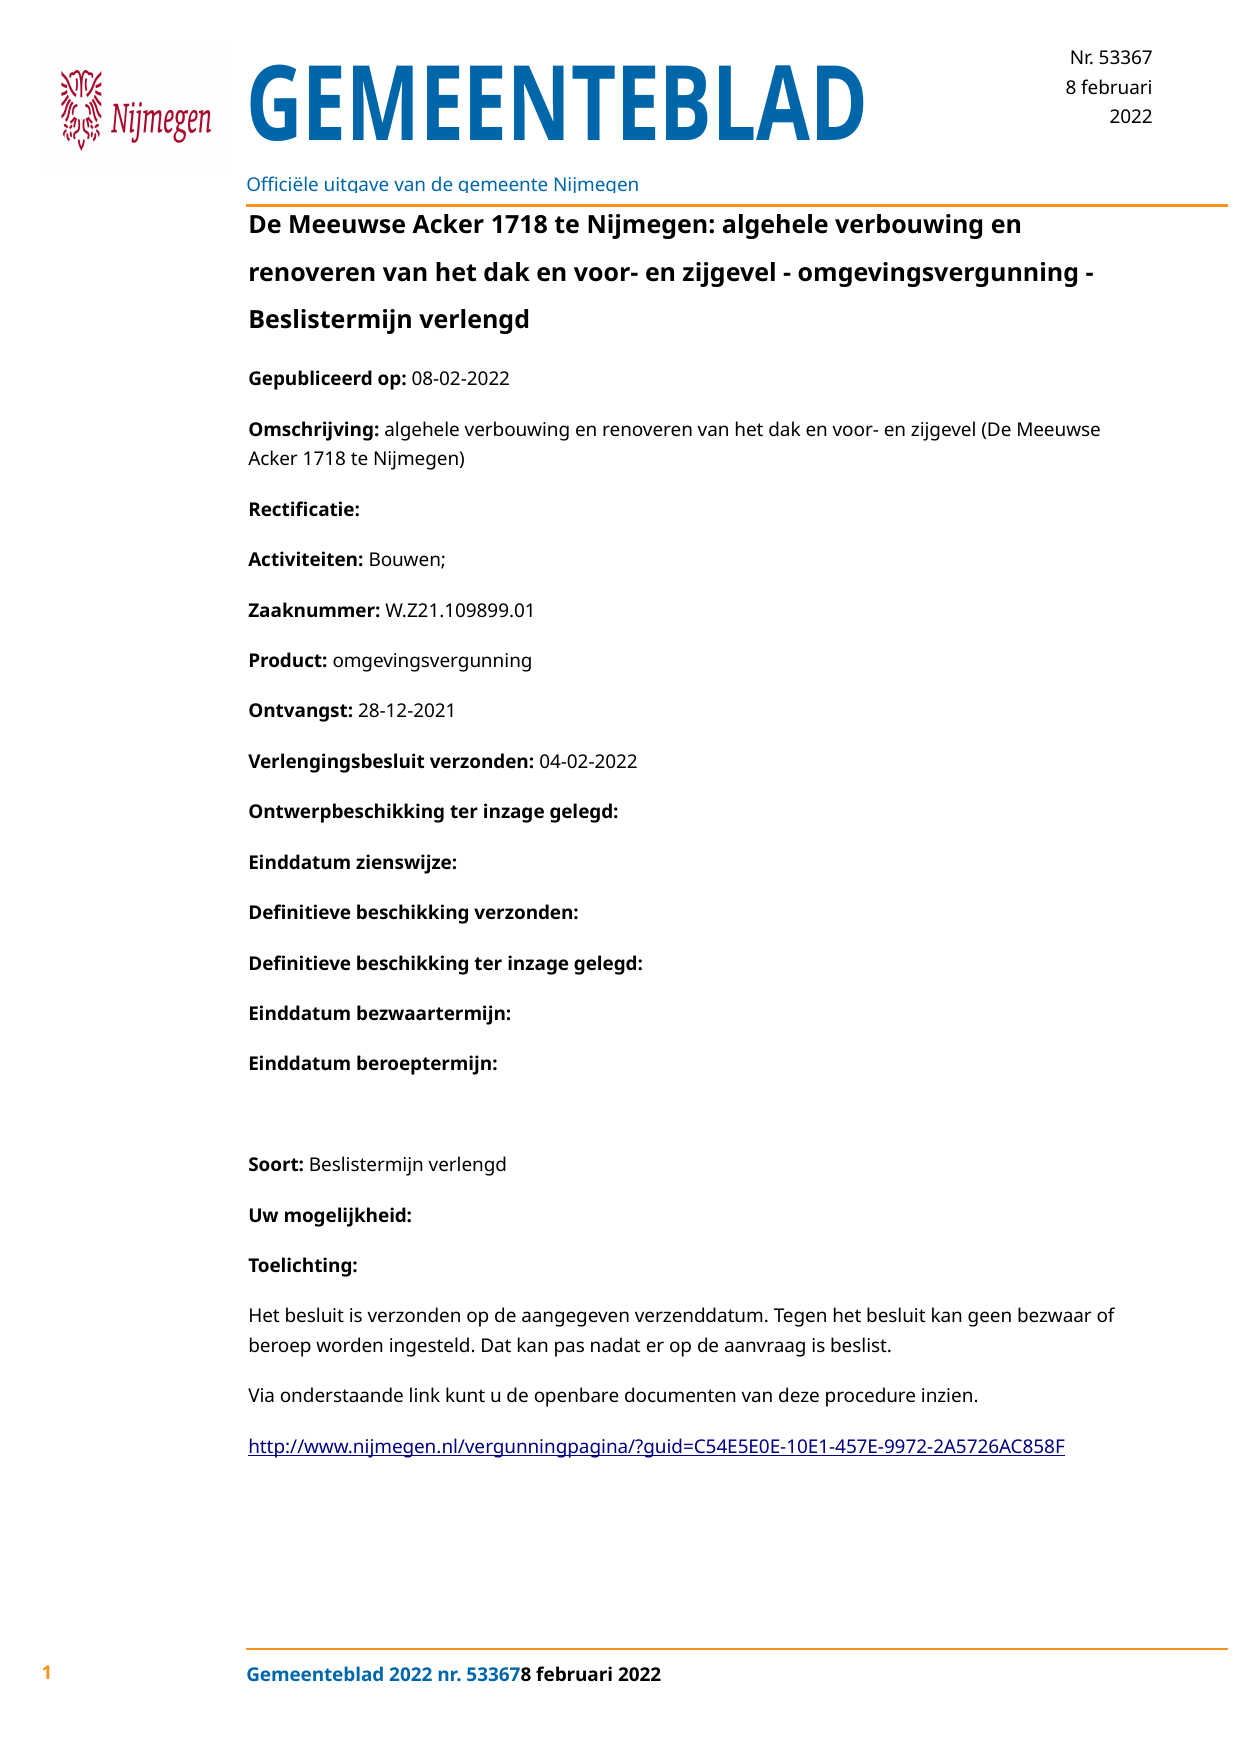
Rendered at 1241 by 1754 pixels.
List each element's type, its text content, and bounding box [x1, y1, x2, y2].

text Einddatum beroeptermijn: [248, 1051, 1152, 1076]
text Rectificatie: [248, 496, 1152, 522]
text Gepubliceerd op: 08-02-2022 [248, 366, 1152, 391]
text Definitieve beschikking verzonden: [248, 899, 1152, 925]
text Ontwerpbeschikking ter inzage gelegd: [248, 798, 1152, 824]
text Uw mogelijkheid: [248, 1202, 1152, 1227]
text Verlengingsbesluit verzonden: 04-02-2022 [248, 748, 1152, 774]
text Het besluit is verzonden op de aangegeven verzenddatum. Tegen het besluit kan geen bezwaar of beroep worden ingesteld. Dat kan pas nadat er op de aanvraag is beslist. [248, 1303, 1152, 1358]
text Omschrijving: algehele verbouwing en renoveren van het dak en voor- en zijgevel (De Meeuwse Acker 1718 te Nijmegen) [248, 416, 1152, 471]
text http://www.nijmegen.nl/vergunningpagina/?guid=C54E5E0E-10E1-457E-9972-2A5726AC858F [248, 1433, 1152, 1459]
text Toelichting: [248, 1252, 1152, 1278]
text Einddatum bezwaartermijn: [248, 1000, 1152, 1026]
text Zaaknummer: W.Z21.109899.01 [248, 597, 1152, 622]
text Ontvangst: 28-12-2021 [248, 698, 1152, 723]
text Product: omgevingsvergunning [248, 647, 1152, 673]
text De Meeuwse Acker 1718 te Nijmegen: algehele verbouwing en renoveren van het dak en voor- en zijgevel - omgevingsvergunning - Beslistermijn verlengd [248, 207, 1152, 336]
text Soort: Beslistermijn verlengd [248, 1151, 1152, 1177]
text Activiteiten: Bouwen; [248, 546, 1152, 572]
text Definitieve beschikking ter inzage gelegd: [248, 950, 1152, 975]
text Einddatum zienswijze: [248, 849, 1152, 874]
text Via onderstaande link kunt u de openbare documenten van deze procedure inzien. [248, 1383, 1152, 1408]
picture [41, 47, 231, 172]
